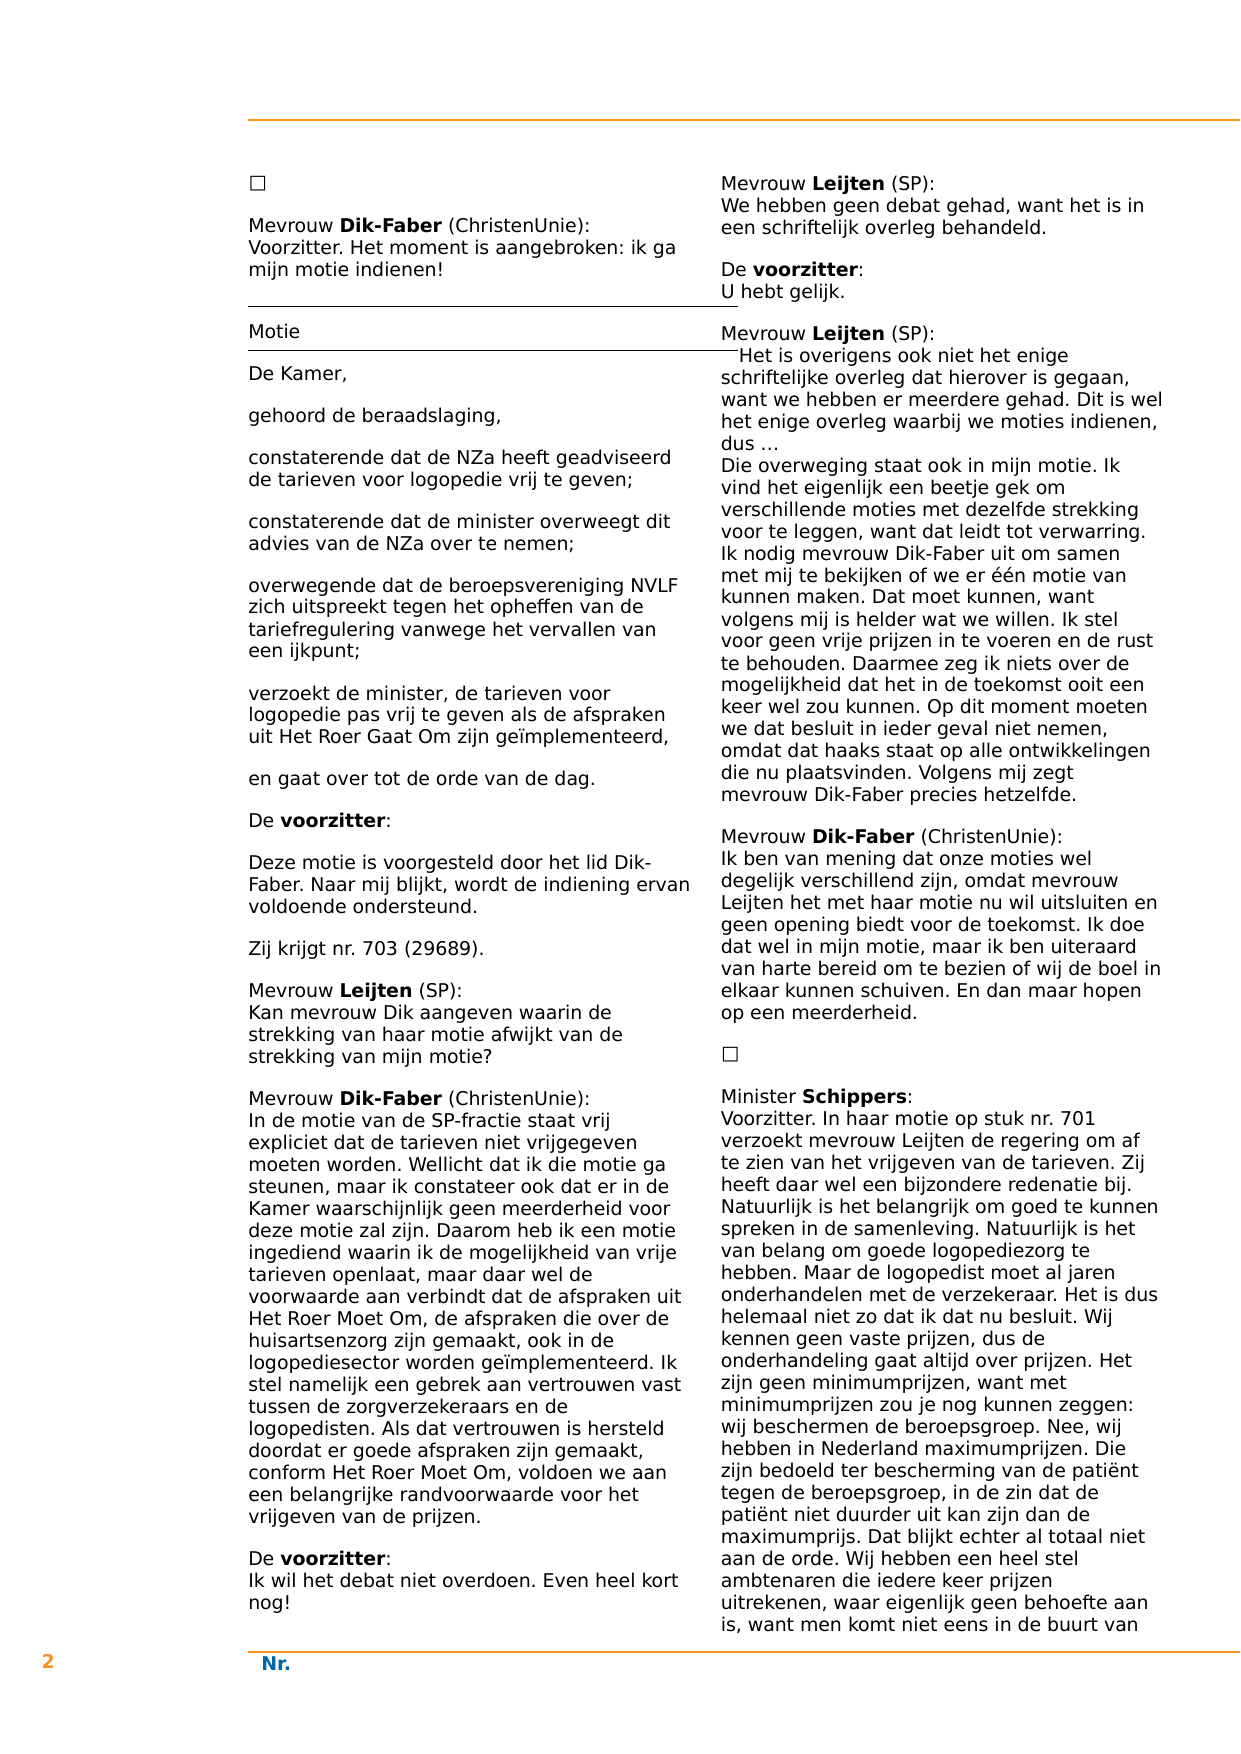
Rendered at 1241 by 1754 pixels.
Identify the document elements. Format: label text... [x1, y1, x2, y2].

text Mevrouw Dik-Faber (ChristenUnie): [248, 1088, 691, 1110]
text overwegende dat de beroepsvereniging NVLF zich uitspreekt tegen het opheffen van de tariefregulering vanwege het vervallen van een ijkpunt; [248, 574, 691, 662]
text en gaat over tot de orde van de dag. [248, 768, 691, 790]
text Ik wil het debat niet overdoen. Even heel kort nog! [248, 1570, 691, 1614]
text In de motie van de SP-fractie staat vrij expliciet dat de tarieven niet vrijgegeven moeten worden. Wellicht dat ik die motie ga steunen, maar ik constateer ook dat er in de Kamer waarschijnlijk geen meerderheid voor deze motie zal zijn. Daarom heb ik een motie ingediend waarin ik de mogelijkheid van vrije tarieven openlaat, maar daar wel de voorwaarde aan verbindt dat de afspraken uit Het Roer Moet Om, de afspraken die over de huisartsenzorg zijn gemaakt, ook in de logopediesector worden geïmplementeerd. Ik stel namelijk een gebrek aan vertrouwen vast tussen de zorgverzekeraars en de logopedisten. Als dat vertrouwen is hersteld doordat er goede afspraken zijn gemaakt, conform Het Roer Moet Om, voldoen we aan een belangrijke randvoorwaarde voor het vrijgeven van de prijzen. [248, 1110, 691, 1528]
text Deze motie is voorgesteld door het lid Dik-Faber. Naar mij blijkt, wordt de indiening ervan voldoende ondersteund. [248, 852, 691, 918]
text verzoekt de minister, de tarieven voor logopedie pas vrij te geven als de afspraken uit Het Roer Gaat Om zijn geïmplementeerd, [248, 682, 691, 748]
text Mevrouw Dik-Faber (ChristenUnie): [721, 826, 1163, 848]
text ⬜ [721, 1044, 1163, 1066]
text De voorzitter: [248, 810, 691, 832]
text Mevrouw Dik-Faber (ChristenUnie): [248, 215, 691, 237]
text constaterende dat de minister overweegt dit advies van de NZa over te nemen; [248, 511, 691, 554]
text Mevrouw Leijten (SP): [721, 323, 1163, 345]
text De voorzitter: [248, 1548, 691, 1570]
text Motie [248, 321, 691, 343]
text Minister Schippers: [721, 1086, 1163, 1108]
text Die overweging staat ook in mijn motie. Ik vind het eigenlijk een beetje gek om verschillende moties met dezelfde strekking voor te leggen, want dat leidt tot verwarring. Ik nodig mevrouw Dik-Faber uit om samen met mij te bekijken of we er één motie van kunnen maken. Dat moet kunnen, want volgens mij is helder wat we willen. Ik stel voor geen vrije prijzen in te voeren en de rust te behouden. Daarmee zeg ik niets over de mogelijkheid dat het in de toekomst ooit een keer wel zou kunnen. Op dit moment moeten we dat besluit in ieder geval niet nemen, omdat dat haaks staat op alle ontwikkelingen die nu plaatsvinden. Volgens mij zegt mevrouw Dik-Faber precies hetzelfde. [721, 454, 1163, 806]
text Ik ben van mening dat onze moties wel degelijk verschillend zijn, omdat mevrouw Leijten het met haar motie nu wil uitsluiten en geen opening biedt voor de toekomst. Ik doe dat wel in mijn motie, maar ik ben uiteraard van harte bereid om te bezien of wij de boel in elkaar kunnen schuiven. En dan maar hopen op een meerderheid. [721, 848, 1163, 1024]
text Mevrouw Leijten (SP): [721, 173, 1163, 195]
text U hebt gelijk. [721, 281, 1163, 303]
text Voorzitter. In haar motie op stuk nr. 701 verzoekt mevrouw Leijten de regering om af te zien van het vrijgeven van de tarieven. Zij heeft daar wel een bijzondere redenatie bij. Natuurlijk is het belangrijk om goed te kunnen spreken in de samenleving. Natuurlijk is het van belang om goede logopediezorg te hebben. Maar de logopedist moet al jaren onderhandelen met de verzekeraar. Het is dus helemaal niet zo dat ik dat nu besluit. Wij kennen geen vaste prijzen, dus de onderhandeling gaat altijd over prijzen. Het zijn geen minimumprijzen, want met minimumprijzen zou je nog kunnen zeggen: wij beschermen de beroepsgroep. Nee, wij hebben in Nederland maximumprijzen. Die zijn bedoeld ter bescherming van de patiënt tegen de beroepsgroep, in de zin dat de patiënt niet duurder uit kan zijn dan de maximumprijs. Dat blijkt echter al totaal niet aan de orde. Wij hebben een heel stel ambtenaren die iedere keer prijzen uitrekenen, waar eigenlijk geen behoefte aan is, want men komt niet eens in de buurt van [721, 1108, 1163, 1636]
text We hebben geen debat gehad, want het is in een schriftelijk overleg behandeld. [721, 195, 1163, 239]
text Zij krijgt nr. 703 (29689). [248, 938, 691, 960]
text Het is overigens ook niet het enige schriftelijke overleg dat hierover is gegaan, want we hebben er meerdere gehad. Dit is wel het enige overleg waarbij we moties indienen, dus … [721, 345, 1163, 454]
text Kan mevrouw Dik aangeven waarin de strekking van haar motie afwijkt van de strekking van mijn motie? [248, 1002, 691, 1068]
text Mevrouw Leijten (SP): [248, 980, 691, 1002]
text Voorzitter. Het moment is aangebroken: ik ga mijn motie indienen! [248, 237, 691, 281]
text De Kamer, [248, 363, 691, 384]
text ⬜ [248, 173, 691, 195]
text gehoord de beraadslaging, [248, 404, 691, 427]
text De voorzitter: [721, 259, 1163, 281]
text constaterende dat de NZa heeft geadviseerd de tarieven voor logopedie vrij te geven; [248, 447, 691, 491]
